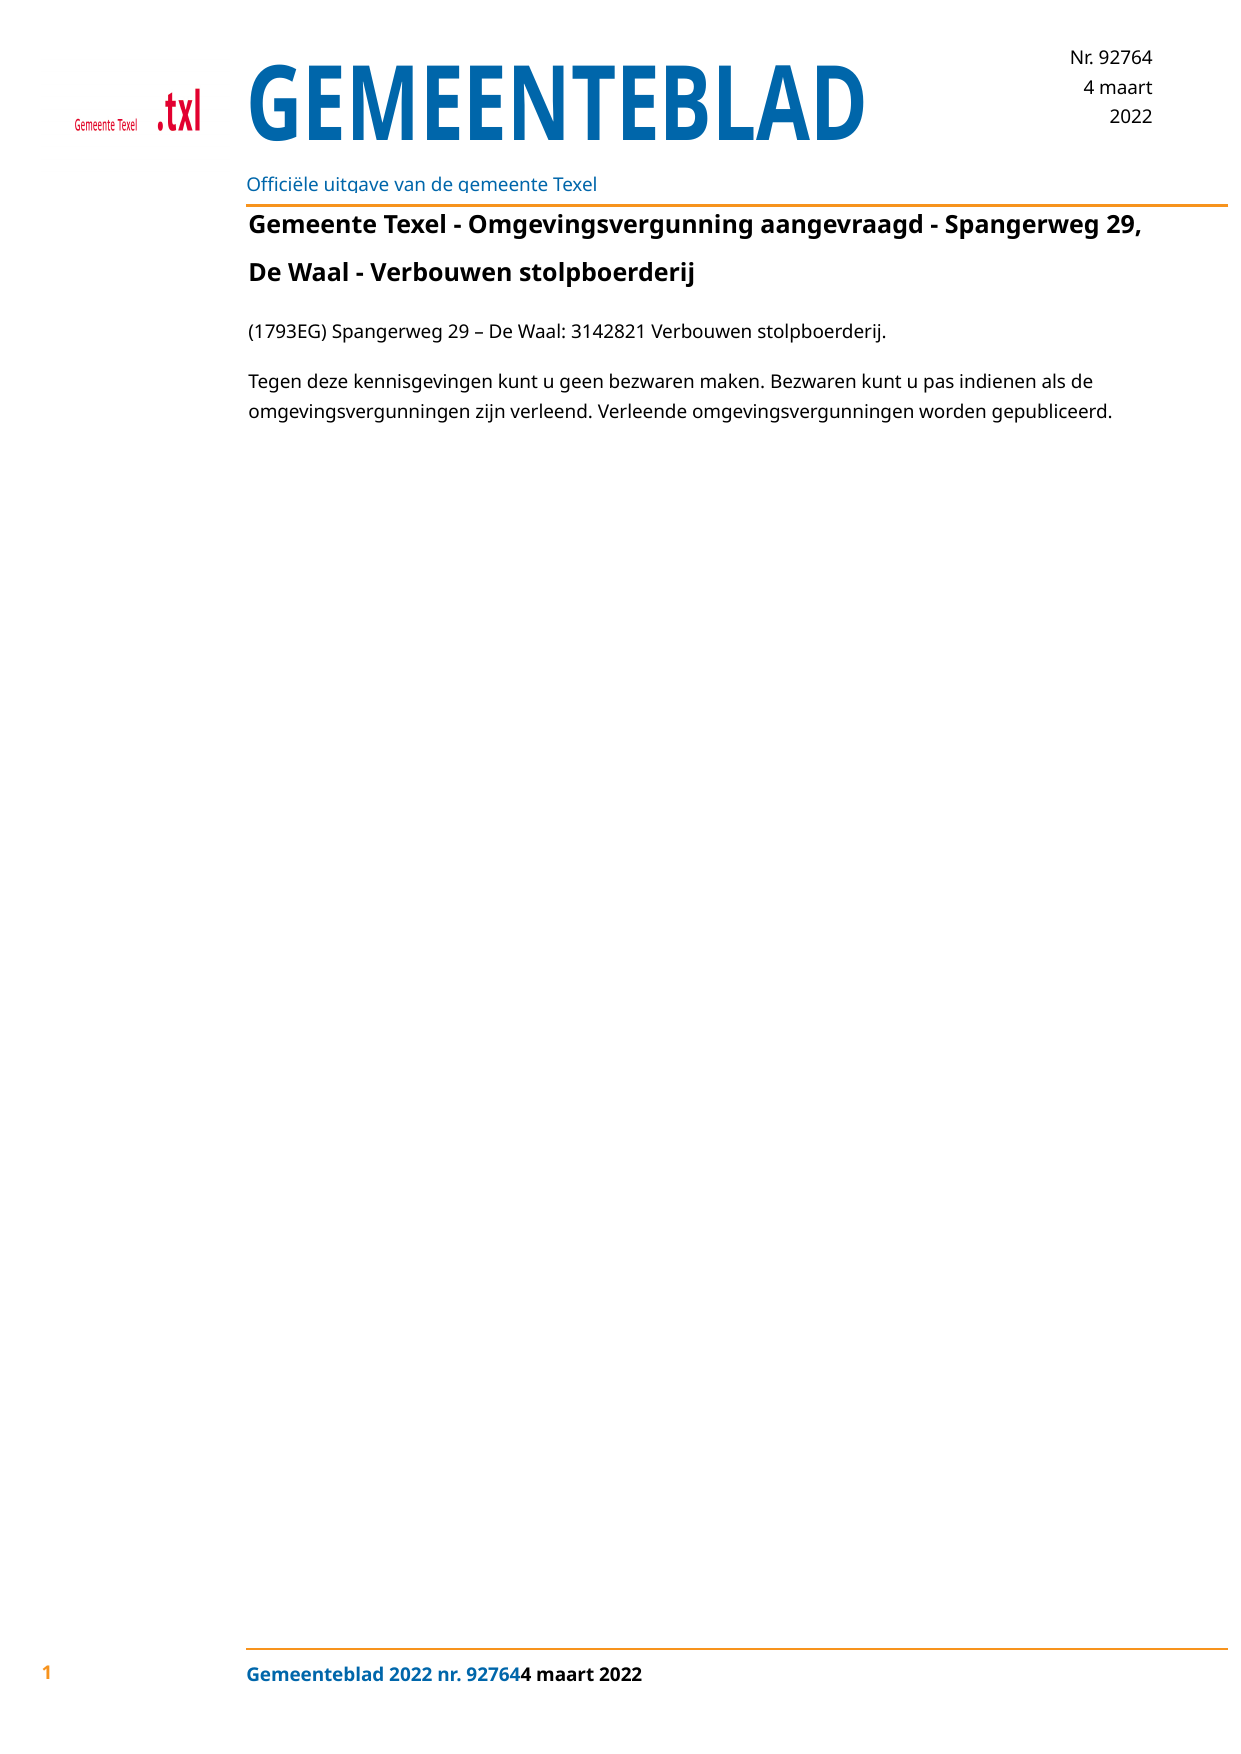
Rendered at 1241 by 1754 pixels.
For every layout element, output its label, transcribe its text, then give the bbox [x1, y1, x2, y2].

text (1793EG) Spangerweg 29 – De Waal: 3142821 Verbouwen stolpboerderij. [248, 318, 1152, 344]
text Gemeente Texel - Omgevingsvergunning aangevraagd - Spangerweg 29, De Waal - Verbouwen stolpboerderij [248, 207, 1152, 288]
picture [41, 47, 231, 172]
text Tegen deze kennisgevingen kunt u geen bezwaren maken. Bezwaren kunt u pas indienen als de omgevingsvergunningen zijn verleend. Verleende omgevingsvergunningen worden gepubliceerd. [248, 368, 1152, 424]
